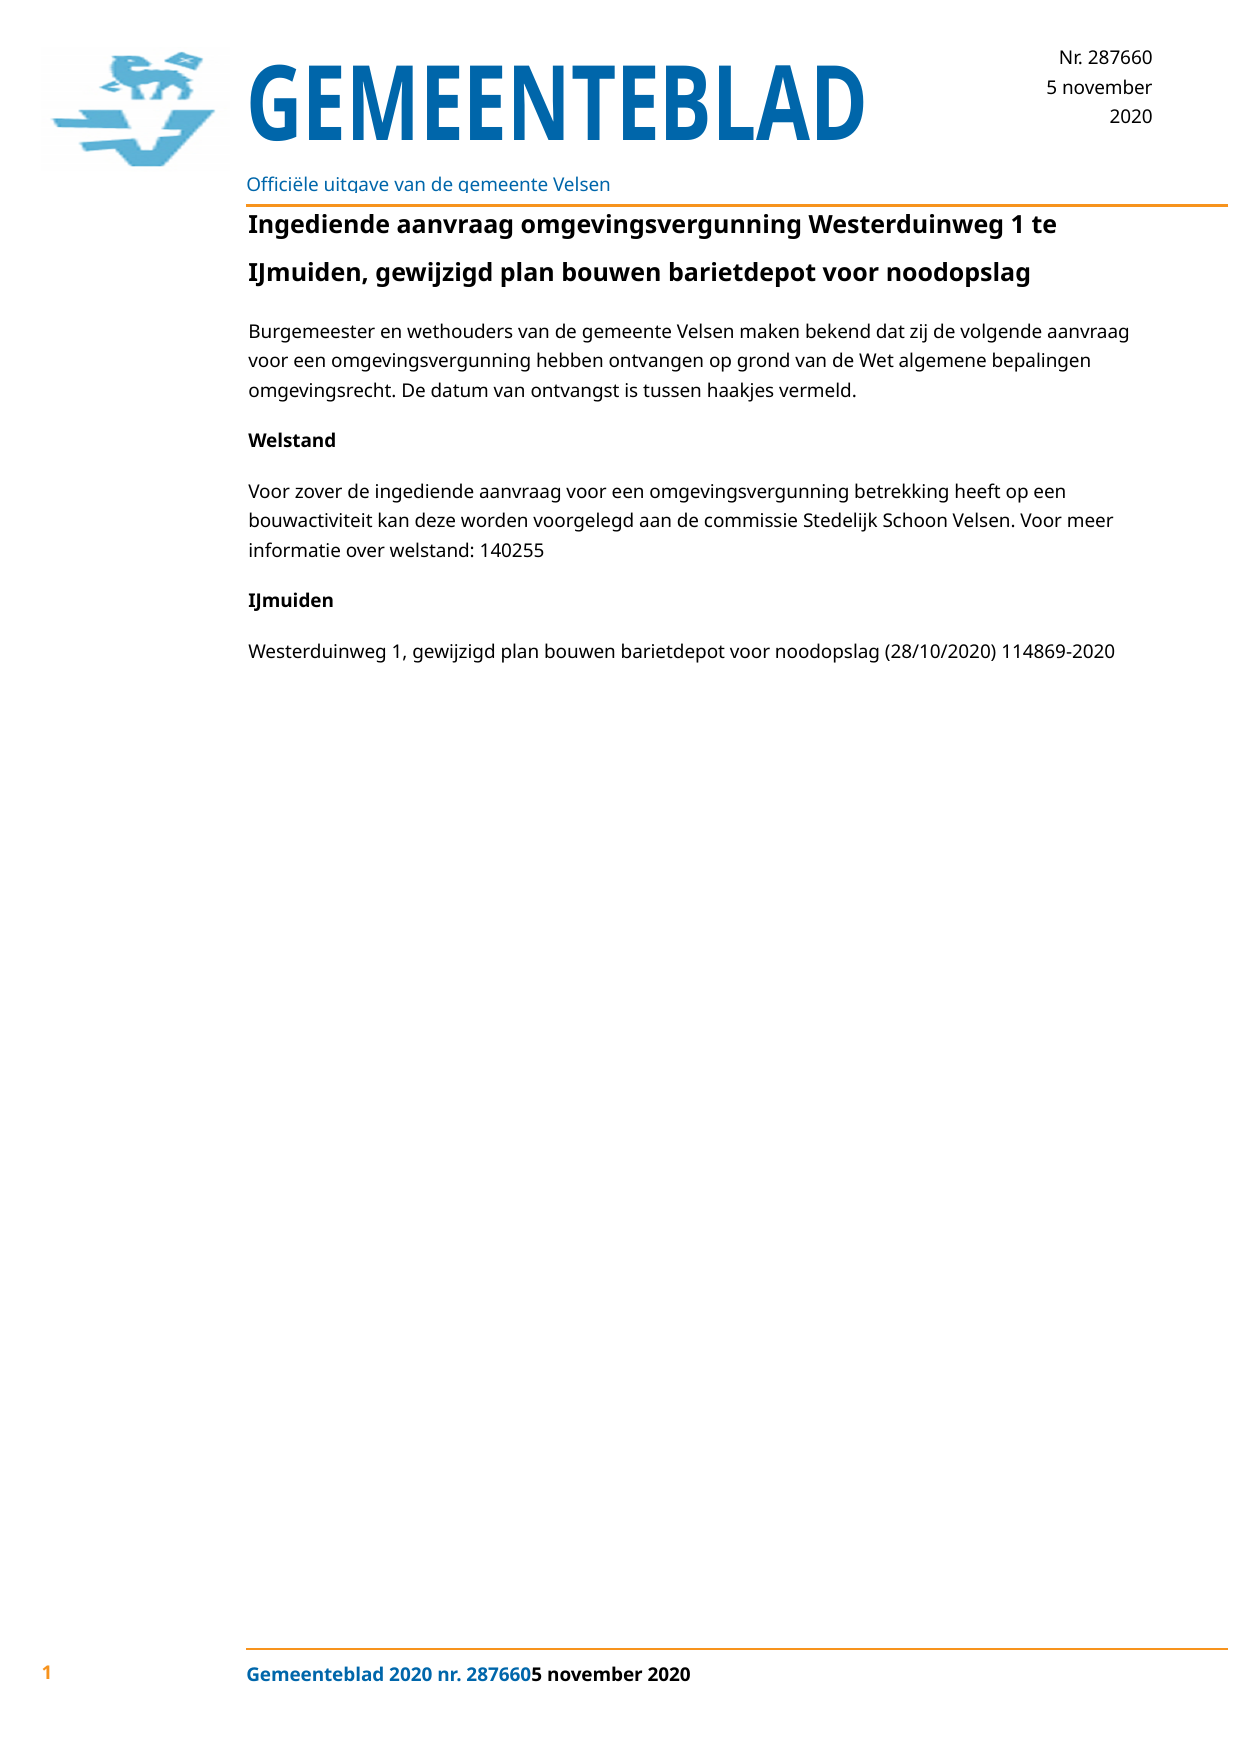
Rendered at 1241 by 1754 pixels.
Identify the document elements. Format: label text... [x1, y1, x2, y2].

text Ingediende aanvraag omgevingsvergunning Westerduinweg 1 te IJmuiden, gewijzigd plan bouwen barietdepot voor noodopslag [248, 207, 1152, 288]
text Voor zover de ingediende aanvraag voor een omgevingsvergunning betrekking heeft op een bouwactiviteit kan deze worden voorgelegd aan de commissie Stedelijk Schoon Velsen. Voor meer informatie over welstand: 140255 [248, 478, 1152, 563]
text IJmuiden [248, 587, 1152, 613]
picture [41, 47, 231, 172]
text Welstand [248, 427, 1152, 453]
text Westerduinweg 1, gewijzigd plan bouwen barietdepot voor noodopslag (28/10/2020) 114869-2020 [248, 638, 1152, 664]
text Burgemeester en wethouders van de gemeente Velsen maken bekend dat zij de volgende aanvraag voor een omgevingsvergunning hebben ontvangen op grond van de Wet algemene bepalingen omgevingsrecht. De datum van ontvangst is tussen haakjes vermeld. [248, 318, 1152, 403]
